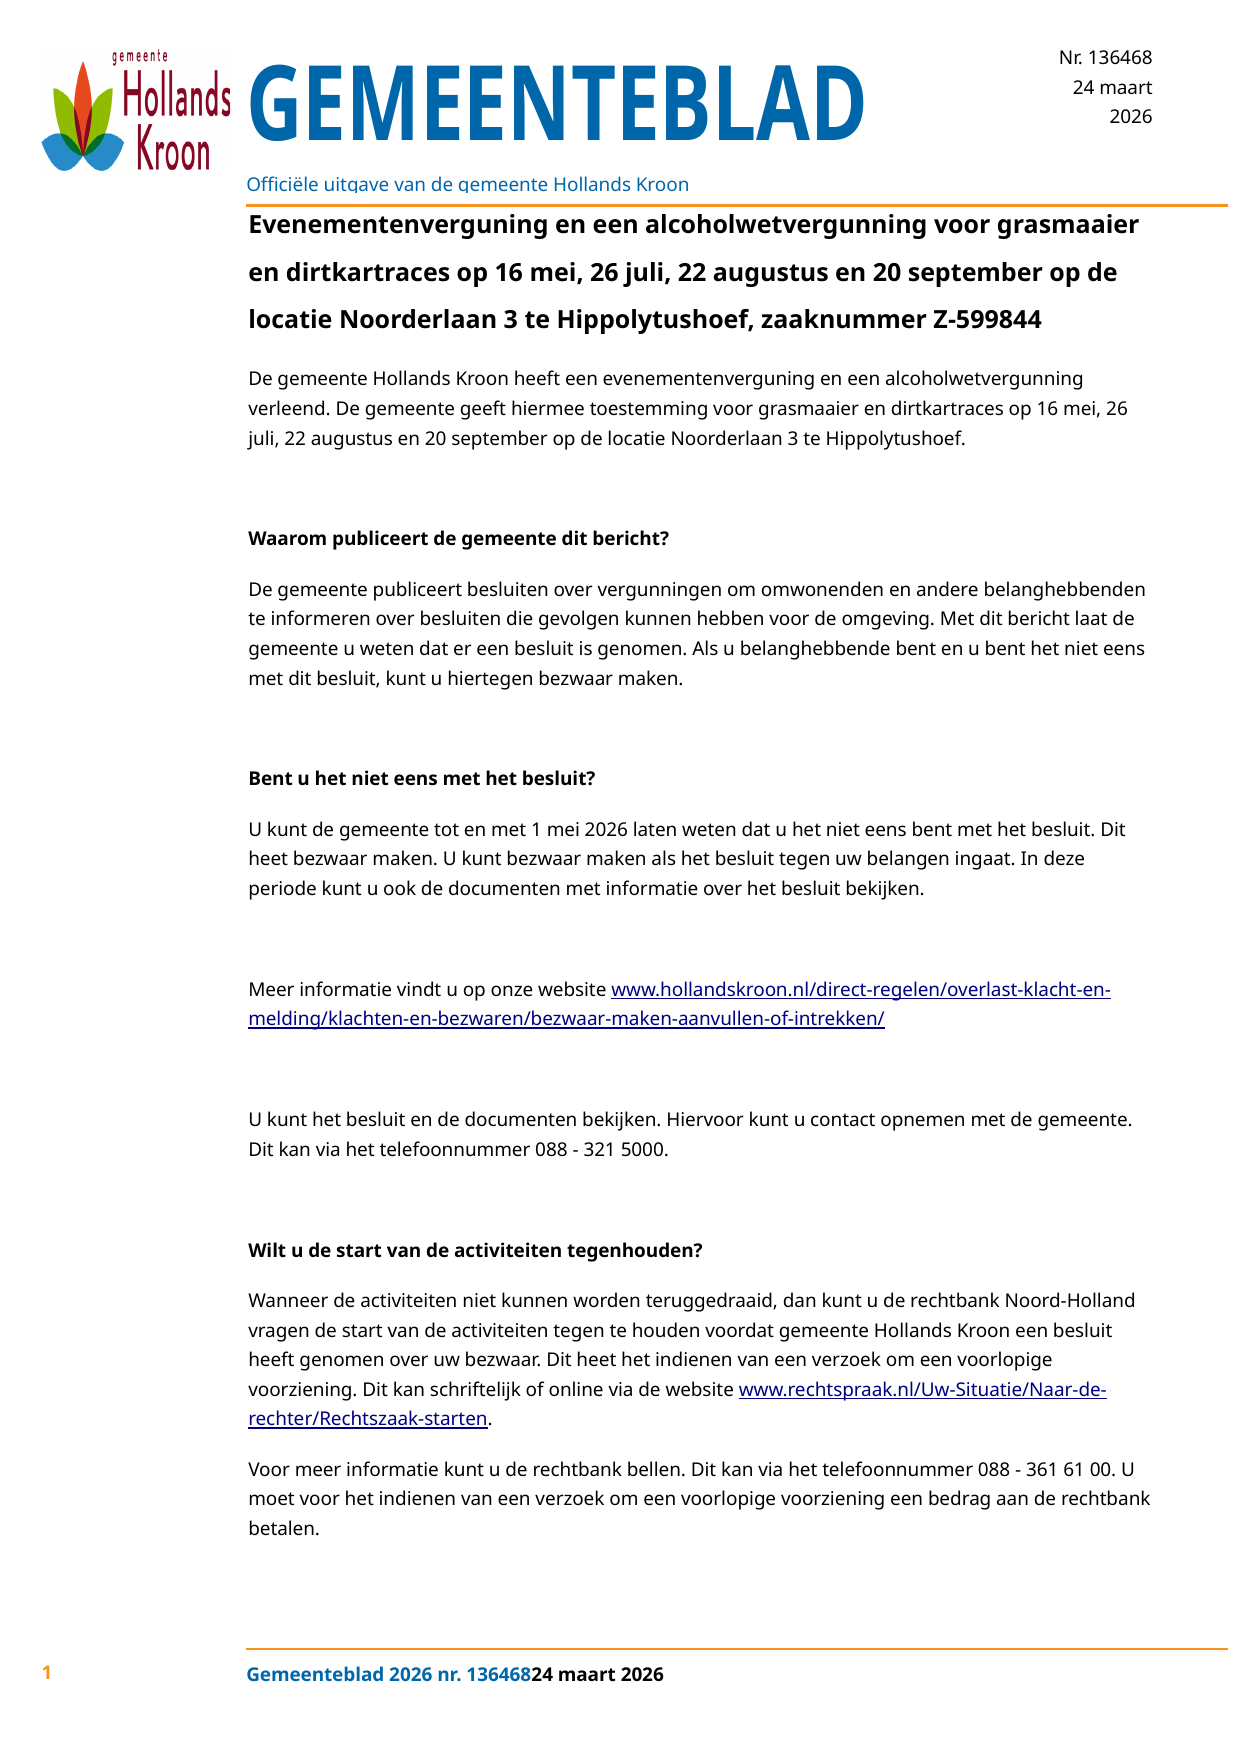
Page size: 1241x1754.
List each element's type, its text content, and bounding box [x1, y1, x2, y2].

text Bent u het niet eens met het besluit? [248, 766, 1152, 791]
text U kunt de gemeente tot en met 1 mei 2026 laten weten dat u het niet eens bent met het besluit. Dit heet bezwaar maken. U kunt bezwaar maken als het besluit tegen uw belangen ingaat. In deze periode kunt u ook de documenten met informatie over het besluit bekijken. [248, 816, 1152, 901]
text Waarom publiceert de gemeente dit bericht? [248, 526, 1152, 551]
text Evenementenverguning en een alcoholwetvergunning voor grasmaaier en dirtkartraces op 16 mei, 26 juli, 22 augustus en 20 september op de locatie Noorderlaan 3 te Hippolytushoef, zaaknummer Z-599844 [248, 207, 1152, 336]
text Meer informatie vindt u op onze website www.hollandskroon.nl/direct-regelen/overlast-klacht-en-melding/klachten-en-bezwaren/bezwaar-maken-aanvullen-of-intrekken/ [248, 976, 1152, 1031]
text Wilt u de start van de activiteiten tegenhouden? [248, 1237, 1152, 1262]
picture [41, 47, 231, 172]
text De gemeente Hollands Kroon heeft een evenementenverguning en een alcoholwetvergunning verleend. De gemeente geeft hiermee toestemming voor grasmaaier en dirtkartraces op 16 mei, 26 juli, 22 augustus en 20 september op de locatie Noorderlaan 3 te Hippolytushoef. [248, 366, 1152, 450]
text Voor meer informatie kunt u de rechtbank bellen. Dit kan via het telefoonnummer 088 - 361 61 00. U moet voor het indienen van een verzoek om een voorlopige voorziening een bedrag aan de rechtbank betalen. [248, 1456, 1152, 1541]
text U kunt het besluit en de documenten bekijken. Hiervoor kunt u contact opnemen met de gemeente. Dit kan via het telefoonnummer 088 - 321 5000. [248, 1106, 1152, 1162]
text De gemeente publiceert besluiten over vergunningen om omwonenden en andere belanghebbenden te informeren over besluiten die gevolgen kunnen hebben voor de omgeving. Met dit bericht laat de gemeente u weten dat er een besluit is genomen. Als u belanghebbende bent en u bent het niet eens met dit besluit, kunt u hiertegen bezwaar maken. [248, 576, 1152, 690]
text Wanneer de activiteiten niet kunnen worden teruggedraaid, dan kunt u de rechtbank Noord-Holland vragen de start van de activiteiten tegen te houden voordat gemeente Hollands Kroon een besluit heeft genomen over uw bezwaar. Dit heet het indienen van een verzoek om een voorlopige voorziening. Dit kan schriftelijk of online via de website www.rechtspraak.nl/Uw-Situatie/Naar-de-rechter/Rechtszaak-starten. [248, 1287, 1152, 1431]
